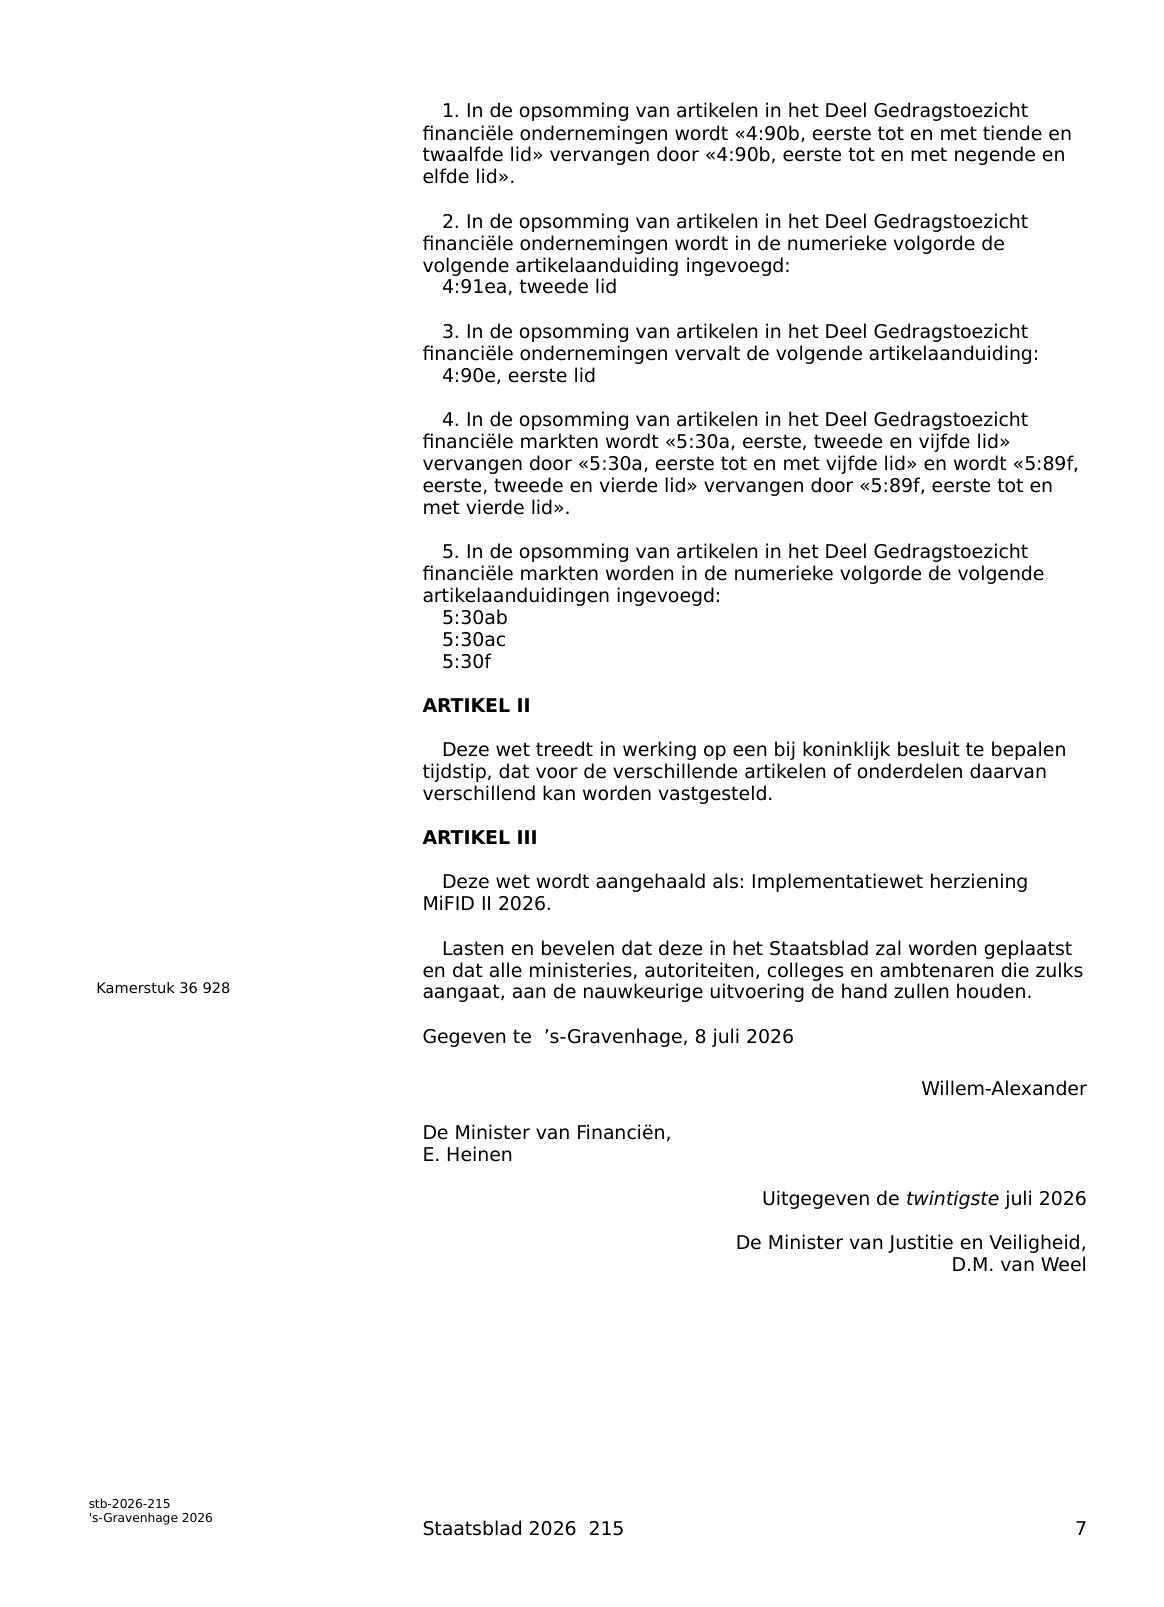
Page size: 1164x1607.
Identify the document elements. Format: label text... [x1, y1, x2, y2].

text 3. In de opsomming van artikelen in het Deel Gedragstoezicht financiële ondernemingen vervalt de volgende artikelaanduiding: [422, 321, 1087, 364]
text 5:30ac [422, 629, 1087, 651]
text stb-2026-215 [88, 1497, 323, 1511]
text 5:30ab [422, 607, 1087, 629]
text Kamerstuk 36 928 [77, 980, 396, 997]
text Willem-Alexander [422, 1078, 1087, 1099]
text De Minister van Justitie en Veiligheid, D.M. van Weel [422, 1232, 1087, 1276]
text Gegeven te ’s-Gravenhage, 8 juli 2026 [422, 1026, 1087, 1048]
text 4. In de opsomming van artikelen in het Deel Gedragstoezicht financiële markten wordt «5:30a, eerste, tweede en vijfde lid» vervangen door «5:30a, eerste tot en met vijfde lid» en wordt «5:89f, eerste, tweede en vierde lid» vervangen door «5:89f, eerste tot en met vierde lid». [422, 409, 1087, 519]
text 4:91ea, tweede lid [422, 276, 1087, 298]
text 1. In de opsomming van artikelen in het Deel Gedragstoezicht financiële ondernemingen wordt «4:90b, eerste tot en met tiende en twaalfde lid» vervangen door «4:90b, eerste tot en met negende en elfde lid». [422, 100, 1087, 188]
text Deze wet treedt in werking op een bij koninklijk besluit te bepalen tijdstip, dat voor de verschillende artikelen of onderdelen daarvan verschillend kan worden vastgesteld. [422, 739, 1087, 805]
subtitle ARTIKEL III [422, 827, 1087, 849]
text 5:30f [422, 651, 1087, 673]
text Uitgegeven de twintigste juli 2026 [422, 1188, 1087, 1210]
text 5. In de opsomming van artikelen in het Deel Gedragstoezicht financiële markten worden in de numerieke volgorde de volgende artikelaanduidingen ingevoegd: [422, 541, 1087, 607]
text Deze wet wordt aangehaald als: Implementatiewet herziening MiFID II 2026. [422, 871, 1087, 915]
text 's-Gravenhage 2026 [88, 1511, 323, 1525]
text 2. In de opsomming van artikelen in het Deel Gedragstoezicht financiële ondernemingen wordt in de numerieke volgorde de volgende artikelaanduiding ingevoegd: [422, 211, 1087, 276]
subtitle ARTIKEL II [422, 695, 1087, 717]
text Lasten en bevelen dat deze in het Staatsblad zal worden geplaatst en dat alle ministeries, autoriteiten, colleges en ambtenaren die zulks aangaat, aan de nauwkeurige uitvoering de hand zullen houden. [422, 937, 1087, 1003]
text De Minister van Financiën, E. Heinen [422, 1122, 1087, 1166]
text 4:90e, eerste lid [422, 364, 1087, 387]
